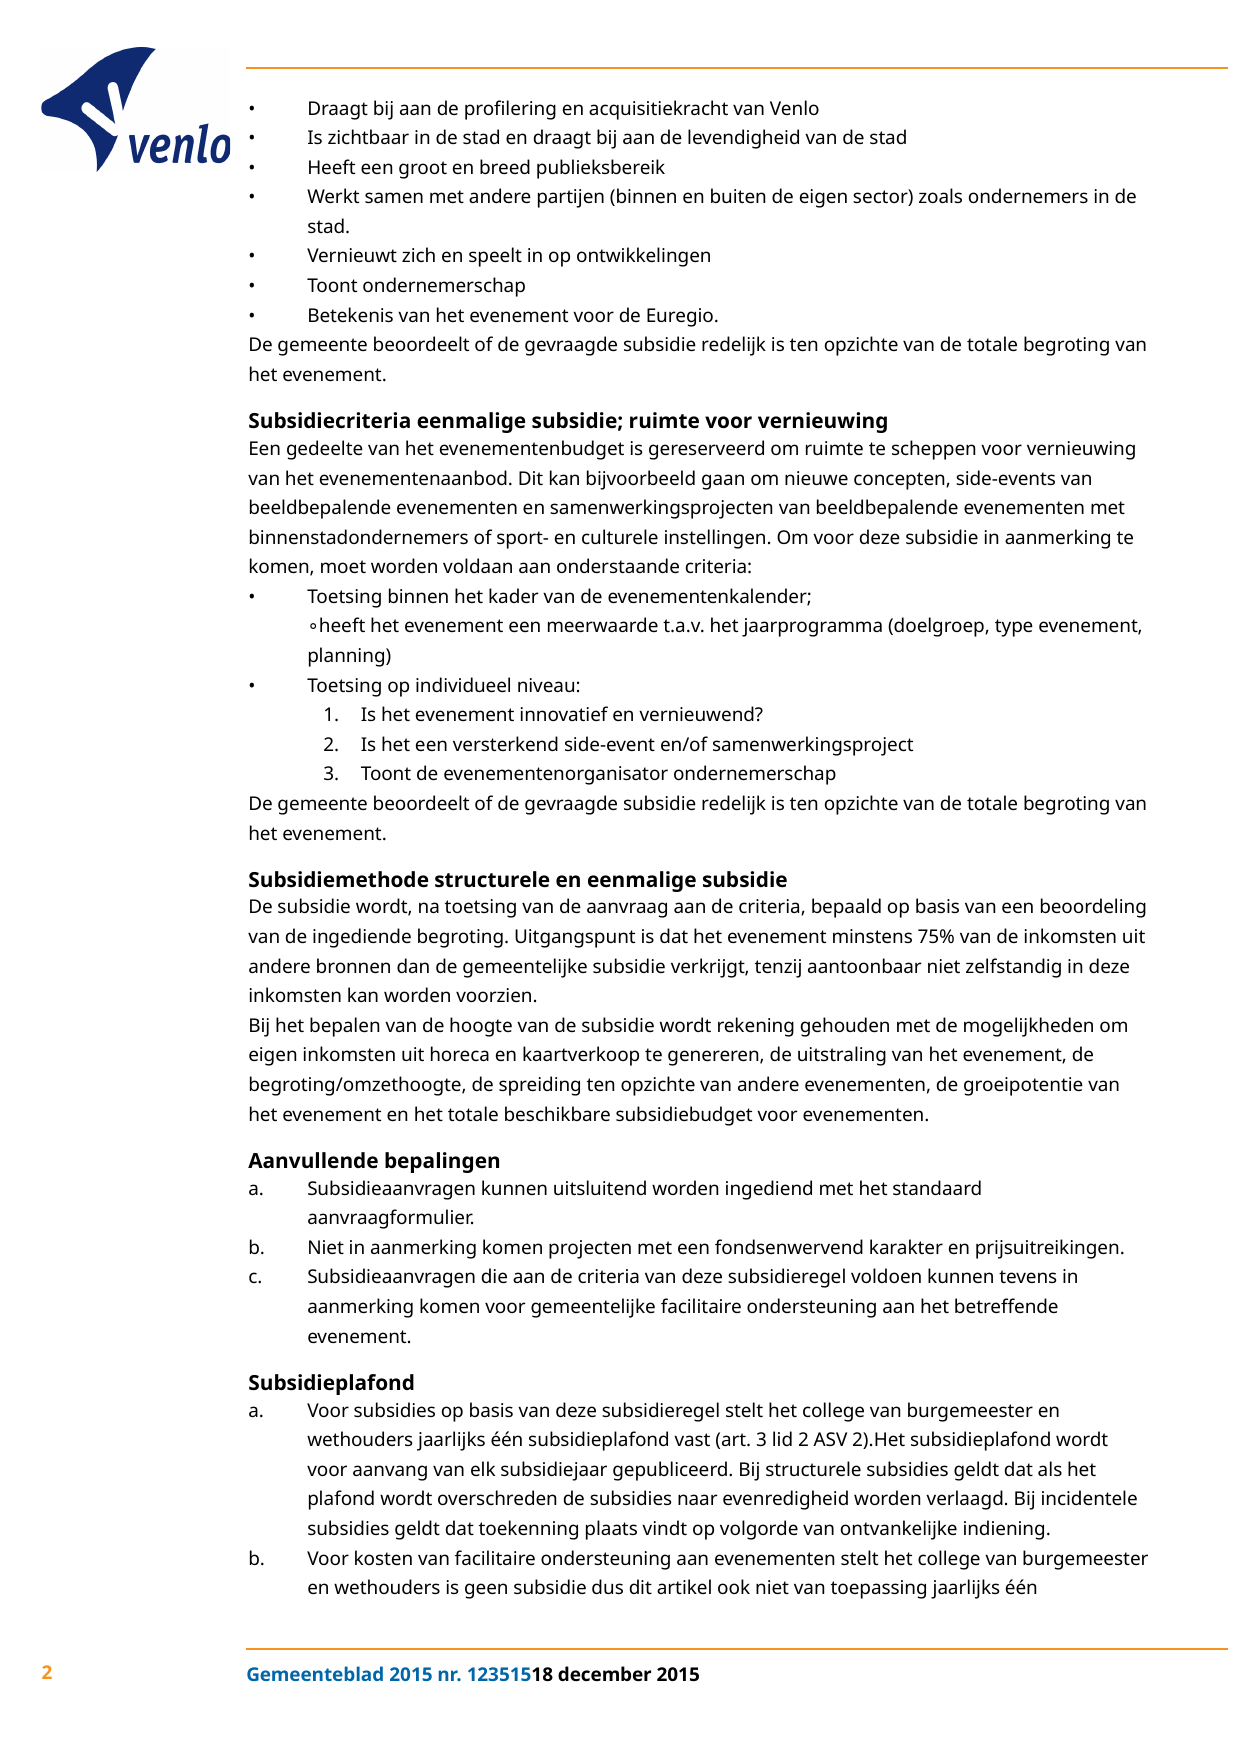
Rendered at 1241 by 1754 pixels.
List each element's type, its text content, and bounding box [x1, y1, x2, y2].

text Aanvullende bepalingen [248, 1146, 1152, 1175]
list Toetsing op individueel niveau: [248, 672, 1152, 697]
list Draagt bij aan de profilering en acquisitiekracht van Venlo [248, 95, 1152, 121]
list Is het evenement innovatief en vernieuwend? [323, 701, 1152, 727]
list Voor subsidies op basis van deze subsidieregel stelt het college van burgemeester en wethouders jaarlijks één subsidieplafond vast (art. 3 lid 2 ASV 2).Het subsidieplafond wordt voor aanvang van elk subsidiejaar gepubliceerd. Bij structurele subsidies geldt dat als het plafond wordt overschreden de subsidies naar evenredigheid worden verlaagd. Bij incidentele subsidies geldt dat toekenning plaats vindt op volgorde van ontvankelijke indiening. [248, 1397, 1152, 1541]
list Betekenis van het evenement voor de Euregio. [248, 302, 1152, 328]
list Heeft een groot en breed publieksbereik [248, 154, 1152, 180]
list Subsidieaanvragen die aan de criteria van deze subsidieregel voldoen kunnen tevens in aanmerking komen voor gemeentelijke facilitaire ondersteuning aan het betreffende evenement. [248, 1264, 1152, 1348]
list Toont de evenementenorganisator ondernemerschap [323, 761, 1152, 786]
list Toont ondernemerschap [248, 272, 1152, 298]
text De subsidie wordt, na toetsing van de aanvraag aan de criteria, bepaald op basis van een beoordeling van de ingediende begroting. Uitgangspunt is dat het evenement minstens 75% van de inkomsten uit andere bronnen dan de gemeentelijke subsidie verkrijgt, tenzij aantoonbaar niet zelfstandig in deze inkomsten kan worden voorzien. [248, 894, 1152, 1008]
list Toetsing binnen het kader van de evenementenkalender; [248, 583, 1152, 609]
text Subsidiecriteria eenmalige subsidie; ruimte voor vernieuwing [248, 407, 1152, 435]
text Subsidiemethode structurele en eenmalige subsidie [248, 865, 1152, 894]
text Bij het bepalen van de hoogte van de subsidie wordt rekening gehouden met de mogelijkheden om eigen inkomsten uit horeca en kaartverkoop te genereren, de uitstraling van het evenement, de begroting/omzethoogte, de spreiding ten opzichte van andere evenementen, de groeipotentie van het evenement en het totale beschikbare subsidiebudget voor evenementen. [248, 1012, 1152, 1127]
list Niet in aanmerking komen projecten met een fondsenwervend karakter en prijsuitreikingen. [248, 1234, 1152, 1260]
list Is zichtbaar in de stad en draagt bij aan de levendigheid van de stad [248, 124, 1152, 150]
list Voor kosten van facilitaire ondersteuning aan evenementen stelt het college van burgemeester en wethouders is geen subsidie dus dit artikel ook niet van toepassing jaarlijks één [248, 1545, 1152, 1600]
list Subsidieaanvragen kunnen uitsluitend worden ingediend met het standaard aanvraagformulier. [248, 1175, 1152, 1230]
text De gemeente beoordeelt of de gevraagde subsidie redelijk is ten opzichte van de totale begroting van het evenement. [248, 790, 1152, 845]
picture [41, 47, 231, 172]
text De gemeente beoordeelt of de gevraagde subsidie redelijk is ten opzichte van de totale begroting van het evenement. [248, 331, 1152, 387]
list Is het een versterkend side-event en/of samenwerkingsproject [323, 731, 1152, 757]
list ∘heeft het evenement een meerwaarde t.a.v. het jaarprogramma (doelgroep, type evenement, planning) [248, 613, 1152, 668]
text Een gedeelte van het evenementenbudget is gereserveerd om ruimte te scheppen voor vernieuwing van het evenementenaanbod. Dit kan bijvoorbeeld gaan om nieuwe concepten, side-events van beeldbepalende evenementen en samenwerkingsprojecten van beeldbepalende evenementen met binnenstadondernemers of sport- en culturele instellingen. Om voor deze subsidie in aanmerking te komen, moet worden voldaan aan onderstaande criteria: [248, 435, 1152, 579]
text Subsidieplafond [248, 1368, 1152, 1397]
list Vernieuwt zich en speelt in op ontwikkelingen [248, 243, 1152, 268]
list Werkt samen met andere partijen (binnen en buiten de eigen sector) zoals ondernemers in de stad. [248, 183, 1152, 239]
